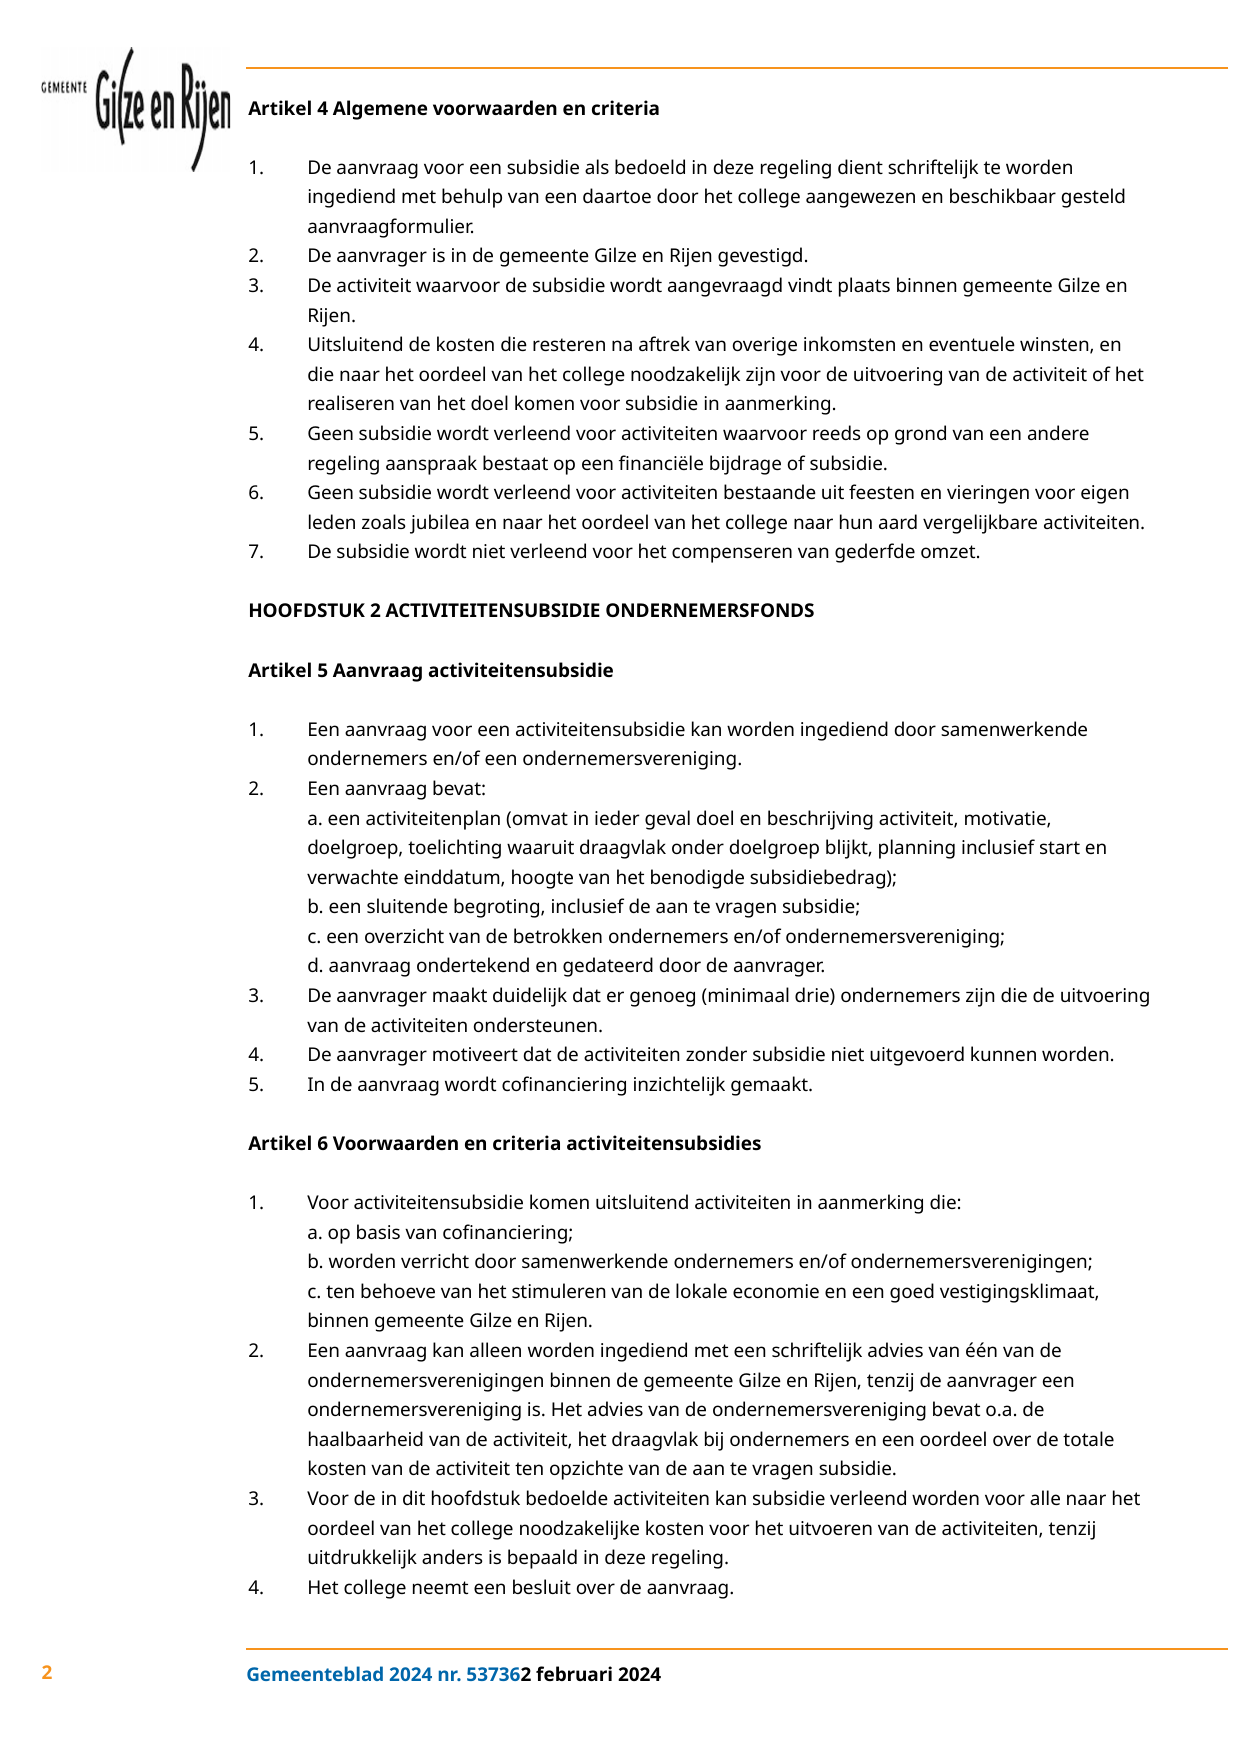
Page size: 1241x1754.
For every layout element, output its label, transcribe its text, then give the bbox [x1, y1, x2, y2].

list De aanvrager maakt duidelijk dat er genoeg (minimaal drie) ondernemers zijn die de uitvoering van de activiteiten ondersteunen. [248, 982, 1152, 1038]
list In de aanvraag wordt cofinanciering inzichtelijk gemaakt. [248, 1071, 1152, 1097]
list a. op basis van cofinanciering; [248, 1219, 1152, 1245]
list Voor de in dit hoofdstuk bedoelde activiteiten kan subsidie verleend worden voor alle naar het oordeel van het college noodzakelijke kosten voor het uitvoeren van de activiteiten, tenzij uitdrukkelijk anders is bepaald in deze regeling. [248, 1485, 1152, 1570]
list Geen subsidie wordt verleend voor activiteiten waarvoor reeds op grond van een andere regeling aanspraak bestaat op een financiële bijdrage of subsidie. [248, 420, 1152, 476]
list Een aanvraag kan alleen worden ingediend met een schriftelijk advies van één van de ondernemersverenigingen binnen de gemeente Gilze en Rijen, tenzij de aanvrager een ondernemersvereniging is. Het advies van de ondernemersvereniging bevat o.a. de haalbaarheid van de activiteit, het draagvlak bij ondernemers en een oordeel over de totale kosten van de activiteit ten opzichte van de aan te vragen subsidie. [248, 1337, 1152, 1481]
list De aanvrager is in de gemeente Gilze en Rijen gevestigd. [248, 243, 1152, 268]
text Artikel 4 Algemene voorwaarden en criteria [248, 95, 1152, 121]
text Artikel 5 Aanvraag activiteitensubsidie [248, 657, 1152, 683]
list d. aanvraag ondertekend en gedateerd door de aanvrager. [248, 953, 1152, 978]
list c. ten behoeve van het stimuleren van de lokale economie en een goed vestigingsklimaat, binnen gemeente Gilze en Rijen. [248, 1278, 1152, 1333]
list b. een sluitende begroting, inclusief de aan te vragen subsidie; [248, 893, 1152, 919]
list Geen subsidie wordt verleend voor activiteiten bestaande uit feesten en vieringen voor eigen leden zoals jubilea en naar het oordeel van het college naar hun aard vergelijkbare activiteiten. [248, 479, 1152, 535]
list Uitsluitend de kosten die resteren na aftrek van overige inkomsten en eventuele winsten, en die naar het oordeel van het college noodzakelijk zijn voor de uitvoering van de activiteit of het realiseren van het doel komen voor subsidie in aanmerking. [248, 331, 1152, 416]
text HOOFDSTUK 2 ACTIVITEITENSUBSIDIE ONDERNEMERSFONDS [248, 598, 1152, 623]
text Artikel 6 Voorwaarden en criteria activiteitensubsidies [248, 1130, 1152, 1156]
picture [41, 47, 231, 172]
list a. een activiteitenplan (omvat in ieder geval doel en beschrijving activiteit, motivatie, doelgroep, toelichting waaruit draagvlak onder doelgroep blijkt, planning inclusief start en verwachte einddatum, hoogte van het benodigde subsidiebedrag); [248, 805, 1152, 890]
list Voor activiteitensubsidie komen uitsluitend activiteiten in aanmerking die: [248, 1189, 1152, 1215]
list b. worden verricht door samenwerkende ondernemers en/of ondernemersverenigingen; [248, 1248, 1152, 1274]
list c. een overzicht van de betrokken ondernemers en/of ondernemersvereniging; [248, 923, 1152, 949]
list Het college neemt een besluit over de aanvraag. [248, 1574, 1152, 1600]
list Een aanvraag voor een activiteitensubsidie kan worden ingediend door samenwerkende ondernemers en/of een ondernemersvereniging. [248, 716, 1152, 771]
list De activiteit waarvoor de subsidie wordt aangevraagd vindt plaats binnen gemeente Gilze en Rijen. [248, 272, 1152, 328]
list De aanvraag voor een subsidie als bedoeld in deze regeling dient schriftelijk te worden ingediend met behulp van een daartoe door het college aangewezen en beschikbaar gesteld aanvraagformulier. [248, 154, 1152, 239]
list De aanvrager motiveert dat de activiteiten zonder subsidie niet uitgevoerd kunnen worden. [248, 1041, 1152, 1067]
list Een aanvraag bevat: [248, 775, 1152, 801]
list De subsidie wordt niet verleend voor het compenseren van gederfde omzet. [248, 538, 1152, 564]
